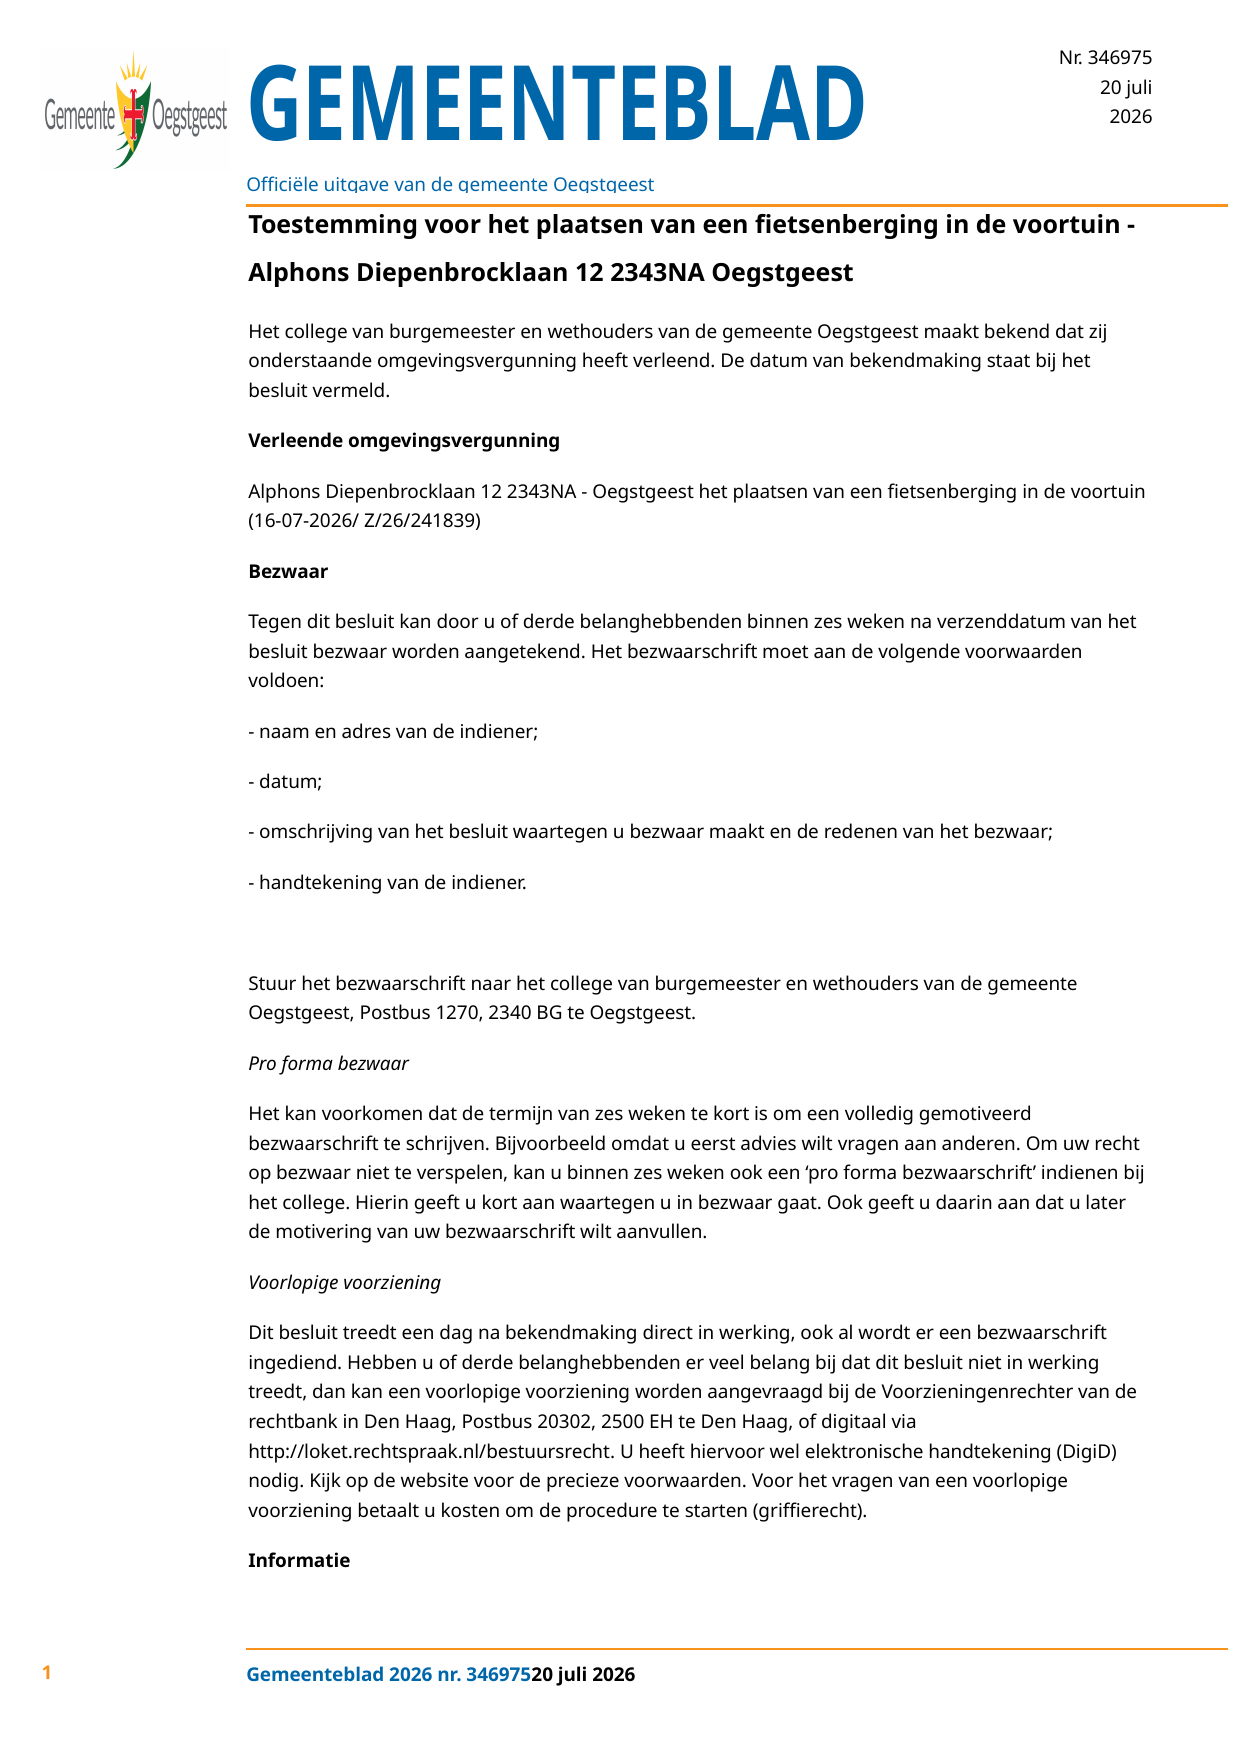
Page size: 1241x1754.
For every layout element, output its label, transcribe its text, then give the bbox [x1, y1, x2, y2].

text Bezwaar [248, 558, 1152, 584]
text Pro forma bezwaar [248, 1050, 1152, 1076]
text Alphons Diepenbrocklaan 12 2343NA - Oegstgeest het plaatsen van een fietsenberging in de voortuin (16-07-2026/ Z/26/241839) [248, 478, 1152, 533]
text Voorlopige voorziening [248, 1269, 1152, 1295]
text - naam en adres van de indiener; [248, 718, 1152, 744]
picture [41, 47, 231, 172]
text Informatie [248, 1547, 1152, 1573]
text Dit besluit treedt een dag na bekendmaking direct in werking, ook al wordt er een bezwaarschrift ingediend. Hebben u of derde belanghebbenden er veel belang bij dat dit besluit niet in werking treedt, dan kan een voorlopige voorziening worden aangevraagd bij de Voorzieningenrechter van de rechtbank in Den Haag, Postbus 20302, 2500 EH te Den Haag, of digitaal via http://loket.rechtspraak.nl/bestuursrecht. U heeft hiervoor wel elektronische handtekening (DigiD) nodig. Kijk op de website voor de precieze voorwaarden. Voor het vragen van een voorlopige voorziening betaalt u kosten om de procedure te starten (griffierecht). [248, 1319, 1152, 1523]
text Tegen dit besluit kan door u of derde belanghebbenden binnen zes weken na verzenddatum van het besluit bezwaar worden aangetekend. Het bezwaarschrift moet aan de volgende voorwaarden voldoen: [248, 608, 1152, 693]
text - datum; [248, 768, 1152, 794]
text - handtekening van de indiener. [248, 869, 1152, 895]
text Verleende omgevingsvergunning [248, 427, 1152, 453]
text - omschrijving van het besluit waartegen u bezwaar maakt en de redenen van het bezwaar; [248, 819, 1152, 844]
text Stuur het bezwaarschrift naar het college van burgemeester en wethouders van de gemeente Oegstgeest, Postbus 1270, 2340 BG te Oegstgeest. [248, 970, 1152, 1025]
text Toestemming voor het plaatsen van een fietsenberging in de voortuin - Alphons Diepenbrocklaan 12 2343NA Oegstgeest [248, 207, 1152, 288]
text Het kan voorkomen dat de termijn van zes weken te kort is om een volledig gemotiveerd bezwaarschrift te schrijven. Bijvoorbeeld omdat u eerst advies wilt vragen aan anderen. Om uw recht op bezwaar niet te verspelen, kan u binnen zes weken ook een ‘pro forma bezwaarschrift’ indienen bij het college. Hierin geeft u kort aan waartegen u in bezwaar gaat. Ook geeft u daarin aan dat u later de motivering van uw bezwaarschrift wilt aanvullen. [248, 1100, 1152, 1244]
text Het college van burgemeester en wethouders van de gemeente Oegstgeest maakt bekend dat zij onderstaande omgevingsvergunning heeft verleend. De datum van bekendmaking staat bij het besluit vermeld. [248, 318, 1152, 403]
